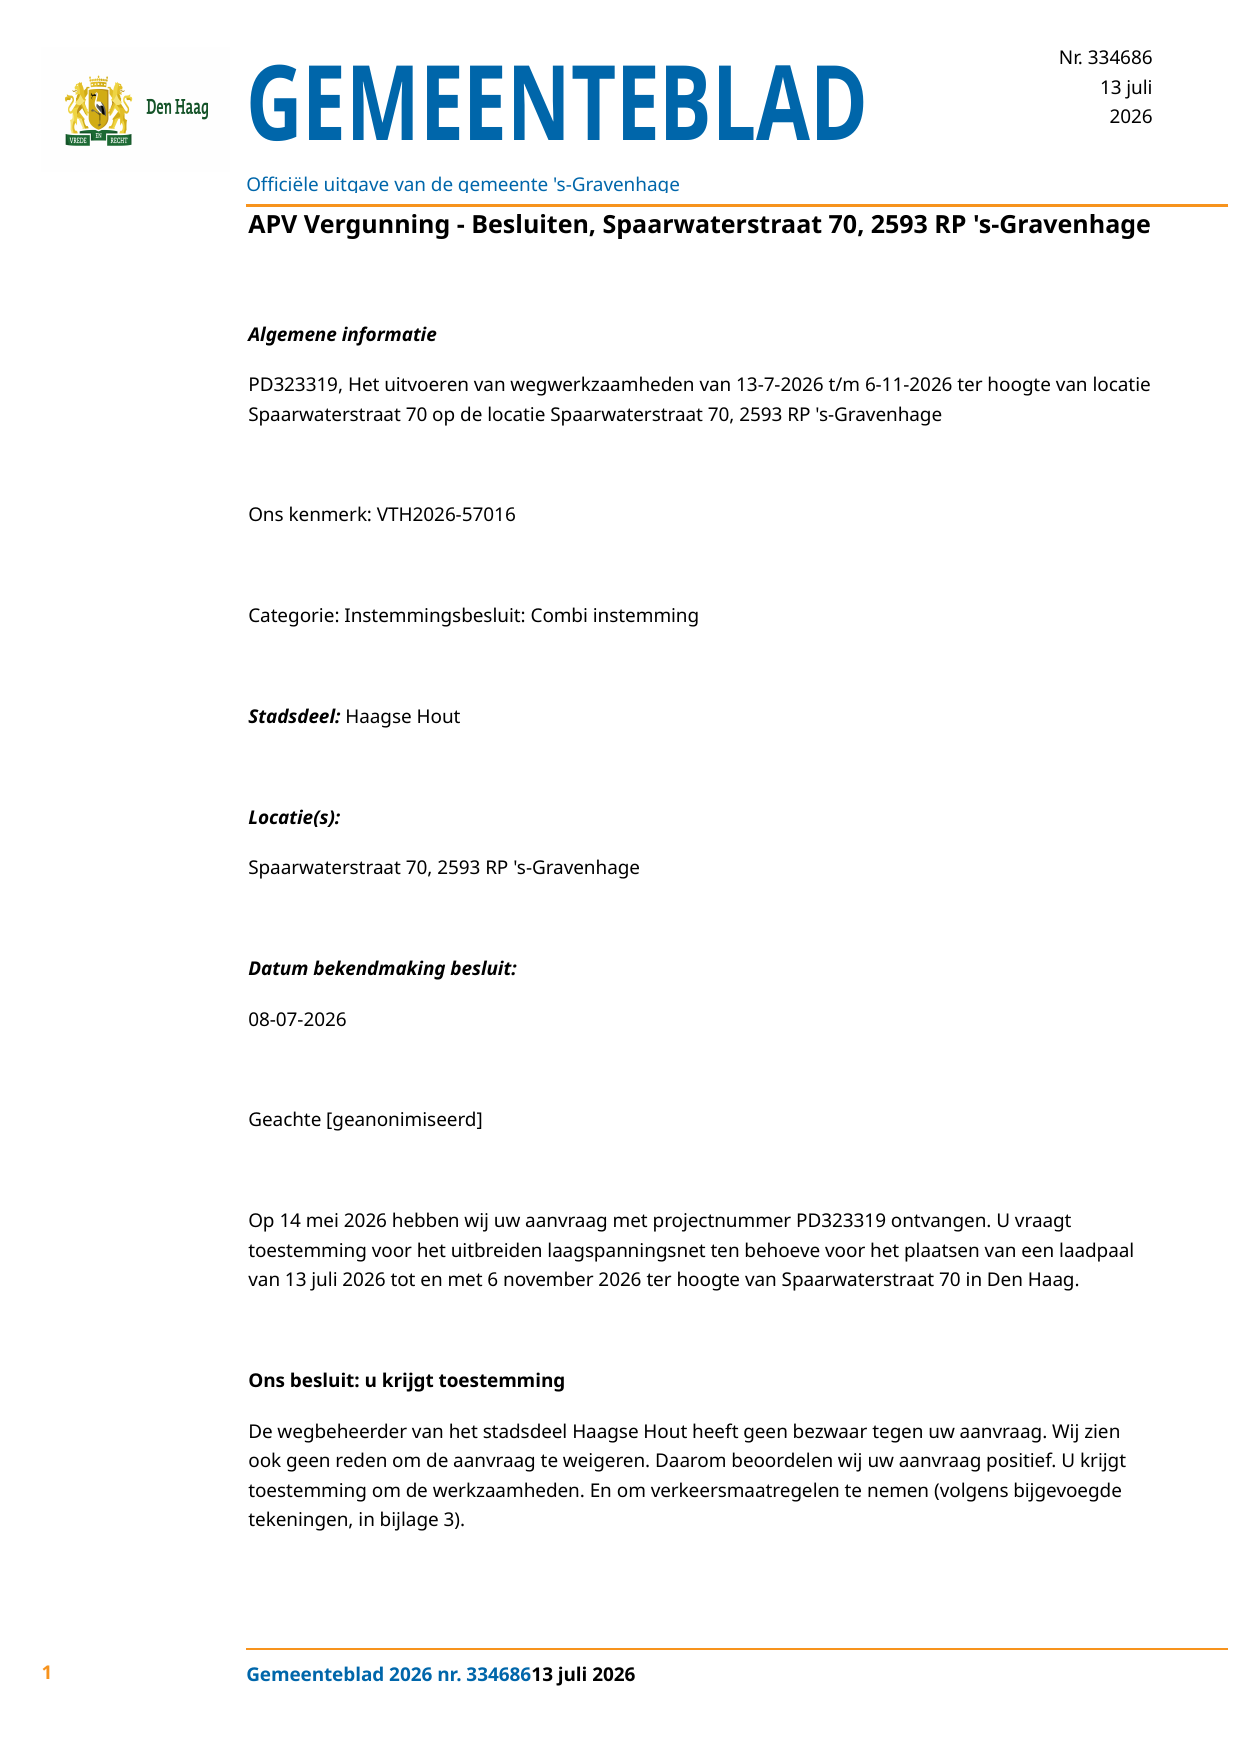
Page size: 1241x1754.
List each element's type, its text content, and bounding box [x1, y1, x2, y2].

text Ons kenmerk: VTH2026-57016 [248, 502, 1152, 527]
text Spaarwaterstraat 70, 2593 RP 's-Gravenhage [248, 854, 1152, 880]
text Ons besluit: u krijgt toestemming [248, 1367, 1152, 1393]
text Stadsdeel: Haagse Hout [248, 703, 1152, 729]
text Datum bekendmaking besluit: [248, 955, 1152, 981]
text Locatie(s): [248, 804, 1152, 830]
text Algemene informatie [248, 321, 1152, 346]
text APV Vergunning - Besluiten, Spaarwaterstraat 70, 2593 RP 's-Gravenhage [248, 207, 1152, 241]
text De wegbeheerder van het stadsdeel Haagse Hout heeft geen bezwaar tegen uw aanvraag. Wij zien ook geen reden om de aanvraag te weigeren. Daarom beoordelen wij uw aanvraag positief. U krijgt toestemming om de werkzaamheden. En om verkeersmaatregelen te nemen (volgens bijgevoegde tekeningen, in bijlage 3). [248, 1418, 1152, 1532]
text PD323319, Het uitvoeren van wegwerkzaamheden van 13-7-2026 t/m 6-11-2026 ter hoogte van locatie Spaarwaterstraat 70 op de locatie Spaarwaterstraat 70, 2593 RP 's-Gravenhage [248, 371, 1152, 426]
text Geachte [geanonimiseerd] [248, 1107, 1152, 1132]
text 08-07-2026 [248, 1006, 1152, 1031]
picture [41, 47, 231, 172]
text Op 14 mei 2026 hebben wij uw aanvraag met projectnummer PD323319 ontvangen. U vraagt toestemming voor het uitbreiden laagspanningsnet ten behoeve voor het plaatsen van een laadpaal van 13 juli 2026 tot en met 6 november 2026 ter hoogte van Spaarwaterstraat 70 in Den Haag. [248, 1207, 1152, 1292]
text Categorie: Instemmingsbesluit: Combi instemming [248, 602, 1152, 628]
